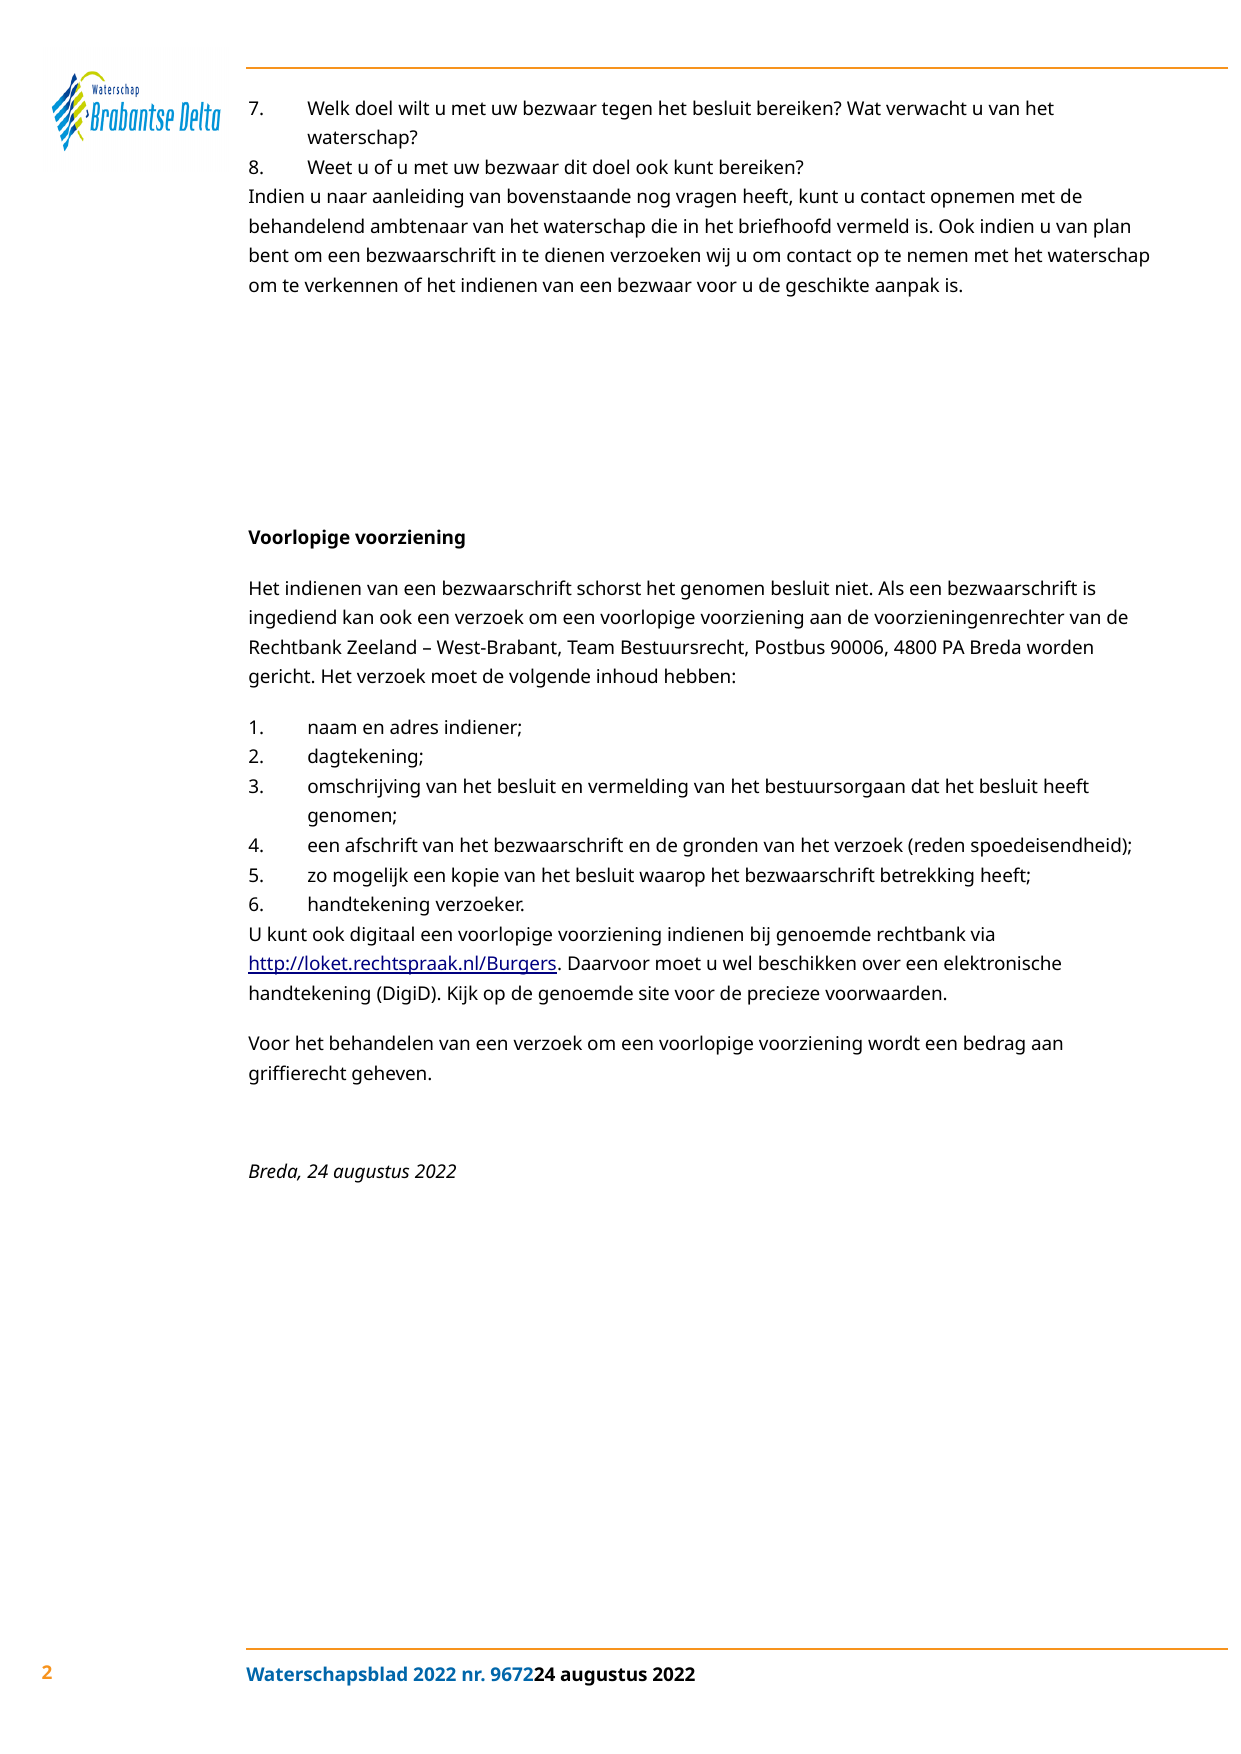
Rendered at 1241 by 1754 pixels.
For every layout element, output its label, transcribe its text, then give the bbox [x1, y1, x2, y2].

list omschrijving van het besluit en vermelding van het bestuursorgaan dat het besluit heeft genomen; [248, 773, 1152, 828]
list handtekening verzoeker. [248, 891, 1152, 917]
list Weet u of u met uw bezwaar dit doel ook kunt bereiken? [248, 154, 1152, 180]
text Het indienen van een bezwaarschrift schorst het genomen besluit niet. Als een bezwaarschrift is ingediend kan ook een verzoek om een voorlopige voorziening aan de voorzieningenrechter van de Rechtbank Zeeland – West-Brabant, Team Bestuursrecht, Postbus 90006, 4800 PA Breda worden gericht. Het verzoek moet de volgende inhoud hebben: [248, 575, 1152, 689]
list een afschrift van het bezwaarschrift en de gronden van het verzoek (reden spoedeisendheid); [248, 832, 1152, 858]
list Welk doel wilt u met uw bezwaar tegen het besluit bereiken? Wat verwacht u van het waterschap? [248, 95, 1152, 150]
list zo mogelijk een kopie van het besluit waarop het bezwaarschrift betrekking heeft; [248, 862, 1152, 888]
text Breda, 24 augustus 2022 [248, 1158, 1152, 1184]
list dagtekening; [248, 743, 1152, 769]
text Indien u naar aanleiding van bovenstaande nog vragen heeft, kunt u contact opnemen met de behandelend ambtenaar van het waterschap die in het briefhoofd vermeld is. Ook indien u van plan bent om een bezwaarschrift in te dienen verzoeken wij u om contact op te nemen met het waterschap om te verkennen of het indienen van een bezwaar voor u de geschikte aanpak is. [248, 183, 1152, 298]
list naam en adres indiener; [248, 714, 1152, 740]
text U kunt ook digitaal een voorlopige voorziening indienen bij genoemde rechtbank via http://loket.rechtspraak.nl/Burgers. Daarvoor moet u wel beschikken over een elektronische handtekening (DigiD). Kijk op de genoemde site voor de precieze voorwaarden. [248, 921, 1152, 1006]
picture [41, 47, 231, 172]
text Voor het behandelen van een verzoek om een voorlopige voorziening wordt een bedrag aan griffierecht geheven. [248, 1031, 1152, 1086]
text Voorlopige voorziening [248, 524, 1152, 550]
